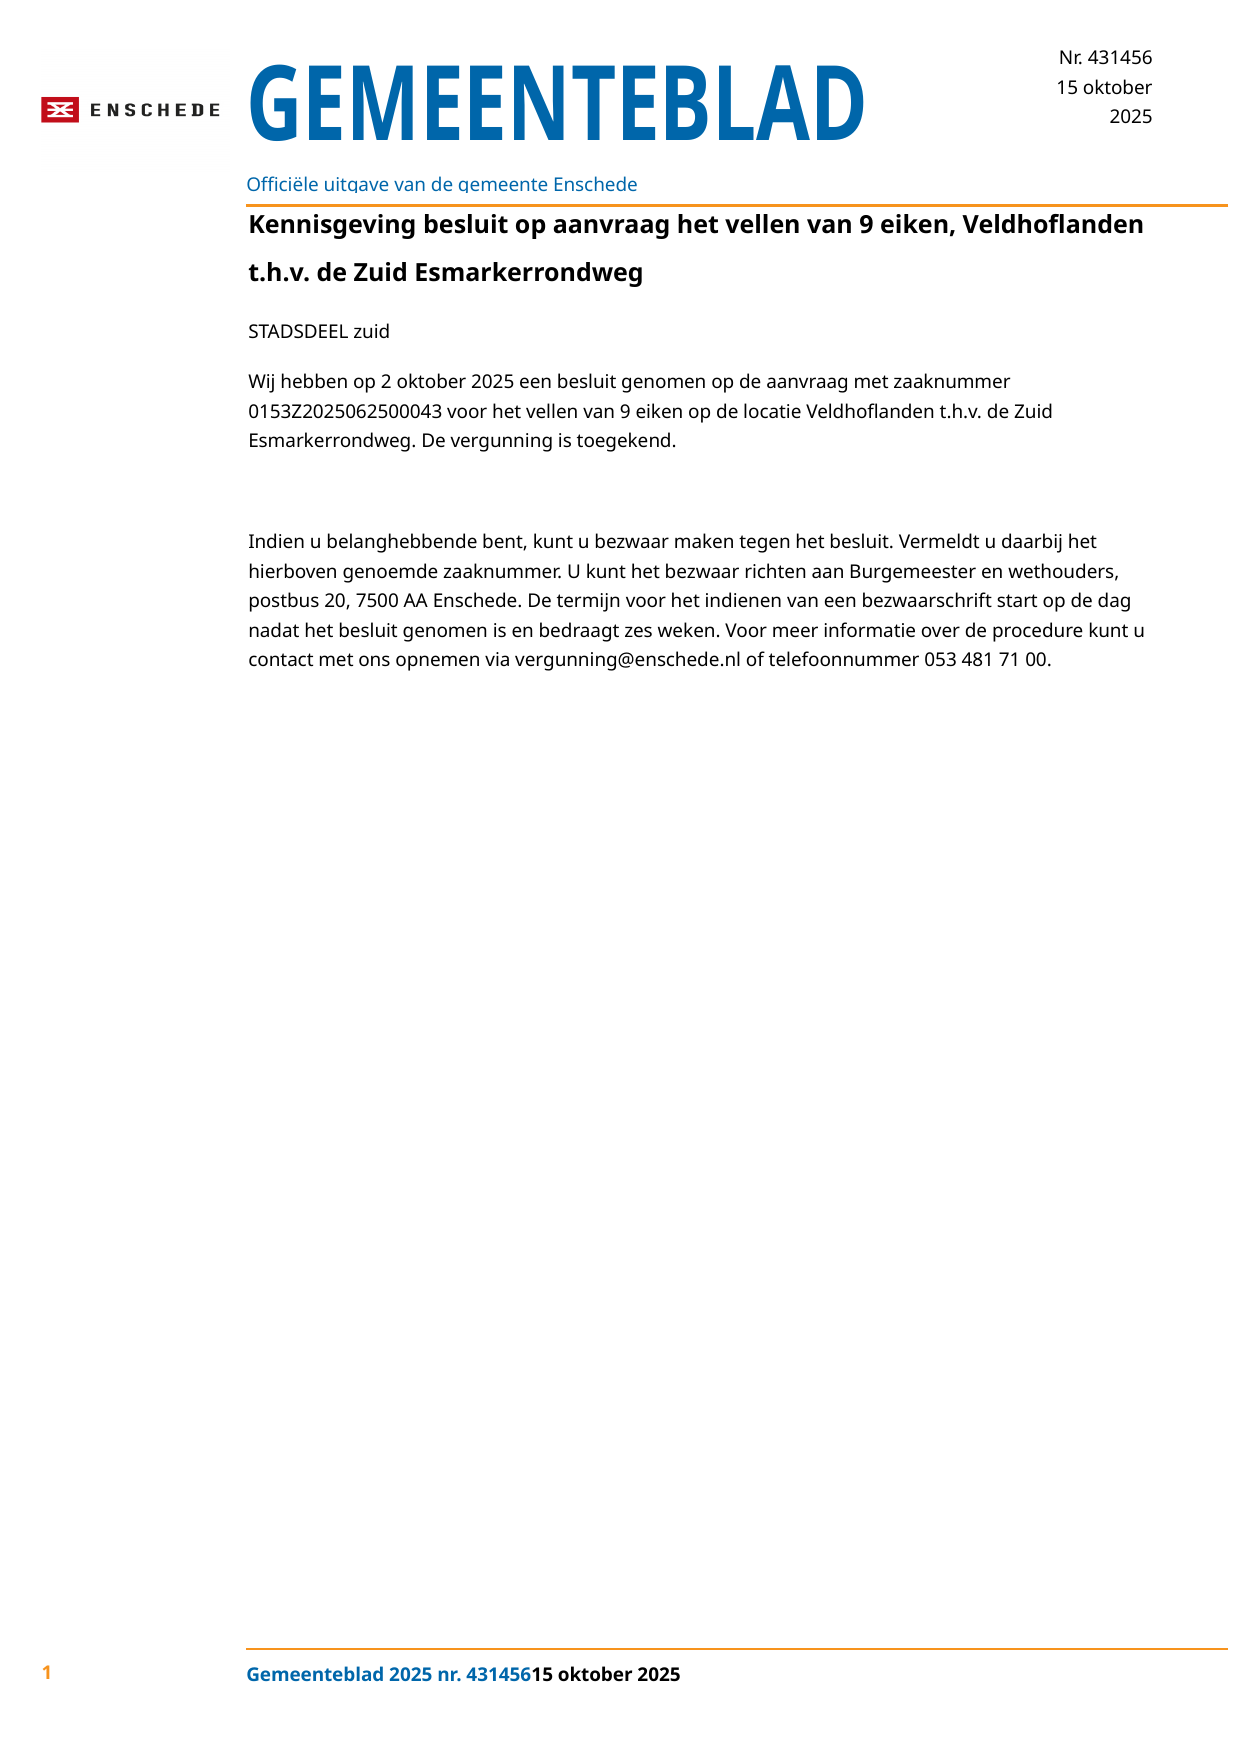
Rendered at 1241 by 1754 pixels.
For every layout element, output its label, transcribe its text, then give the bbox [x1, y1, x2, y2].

text Wij hebben op 2 oktober 2025 een besluit genomen op de aanvraag met zaaknummer 0153Z2025062500043 voor het vellen van 9 eiken op de locatie Veldhoflanden t.h.v. de Zuid Esmarkerrondweg. De vergunning is toegekend. [248, 368, 1152, 453]
text STADSDEEL zuid [248, 318, 1152, 344]
text Indien u belanghebbende bent, kunt u bezwaar maken tegen het besluit. Vermeldt u daarbij het hierboven genoemde zaaknummer. U kunt het bezwaar richten aan Burgemeester en wethouders, postbus 20, 7500 AA Enschede. De termijn voor het indienen van een bezwaarschrift start op de dag nadat het besluit genomen is en bedraagt zes weken. Voor meer informatie over de procedure kunt u contact met ons opnemen via vergunning@enschede.nl of telefoonnummer 053 481 71 00. [248, 528, 1152, 672]
text Kennisgeving besluit op aanvraag het vellen van 9 eiken, Veldhoflanden t.h.v. de Zuid Esmarkerrondweg [248, 207, 1152, 288]
picture [41, 47, 231, 172]
